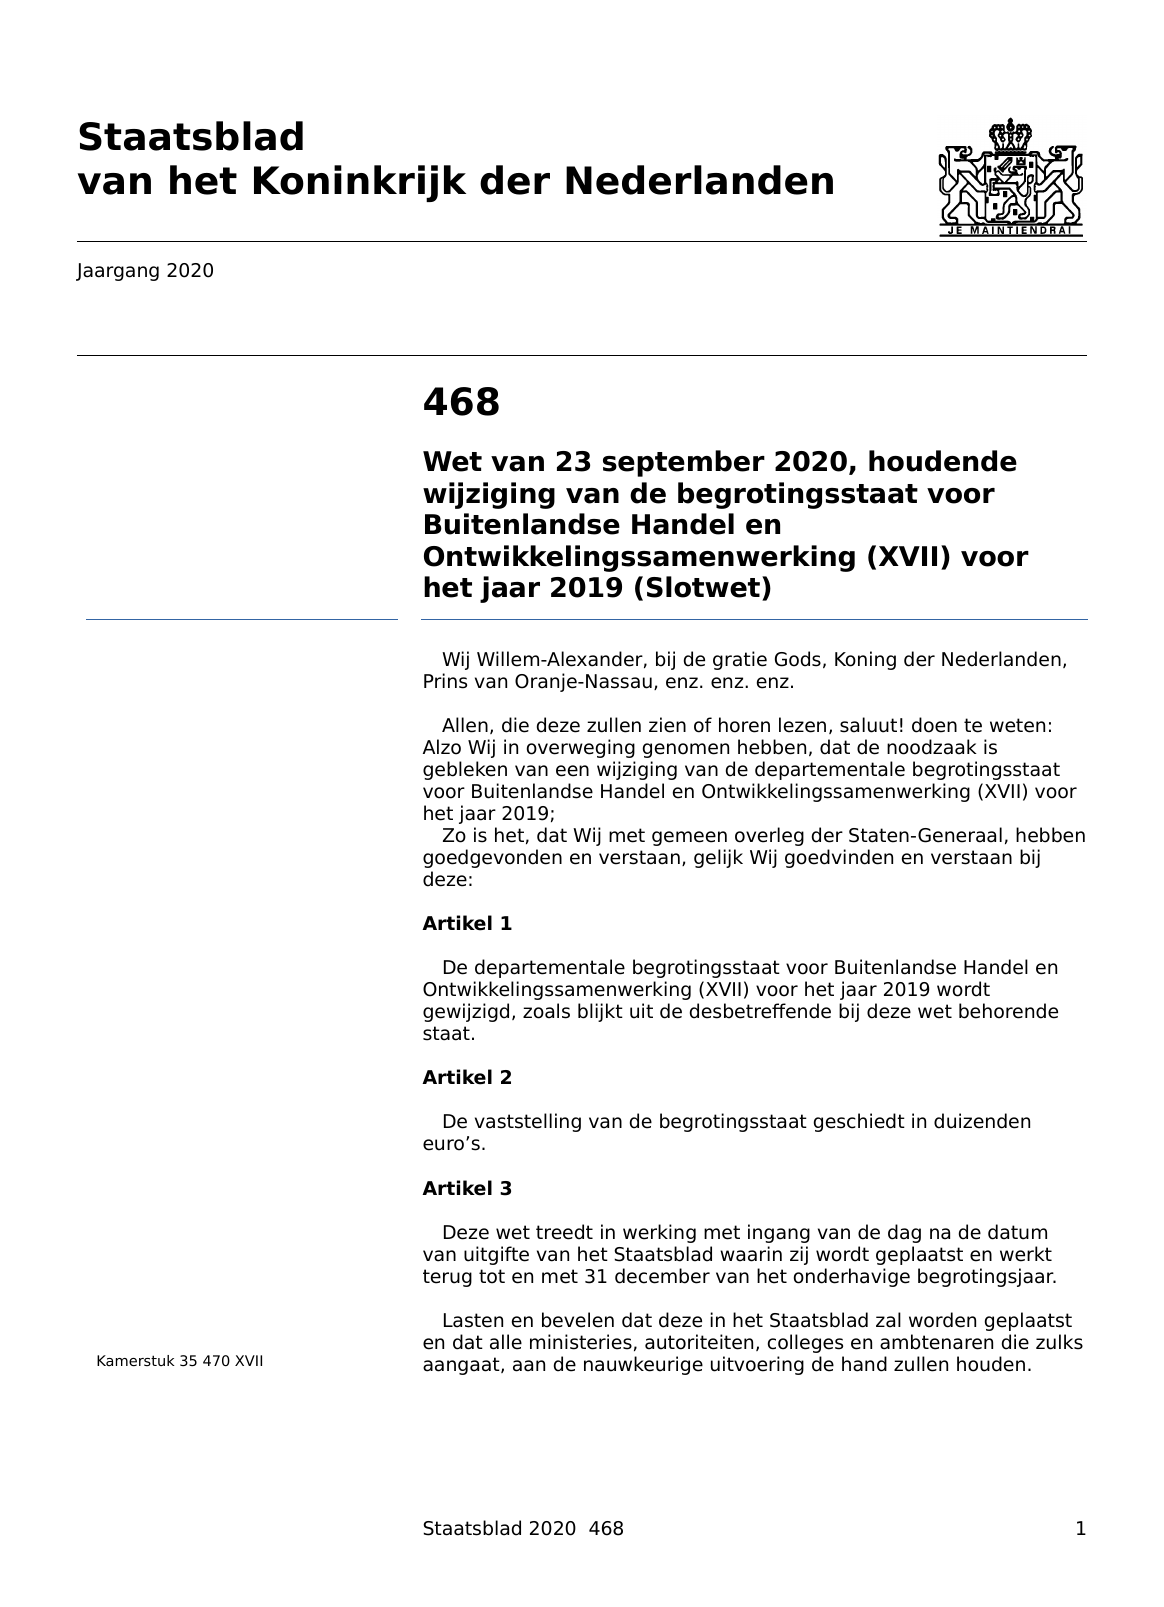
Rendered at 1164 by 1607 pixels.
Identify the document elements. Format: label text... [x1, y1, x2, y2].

text De departementale begrotingsstaat voor Buitenlandse Handel en Ontwikkelingssamenwerking (XVII) voor het jaar 2019 wordt gewijzigd, zoals blijkt uit de desbetreffende bij deze wet behorende staat. [422, 957, 1087, 1045]
subtitle Artikel 3 [422, 1177, 1087, 1199]
text Deze wet treedt in werking met ingang van de dag na de datum van uitgifte van het Staatsblad waarin zij wordt geplaatst en werkt terug tot en met 31 december van het onderhavige begrotingsjaar. [422, 1222, 1087, 1288]
text Kamerstuk 35 470 XVII [77, 1353, 396, 1370]
table_header [886, 100, 1087, 241]
table_header Staatsblad van het Koninkrijk der Nederlanden [77, 100, 886, 241]
text De vaststelling van de begrotingsstaat geschiedt in duizenden euro’s. [422, 1111, 1087, 1155]
text Lasten en bevelen dat deze in het Staatsblad zal worden geplaatst en dat alle ministeries, autoriteiten, colleges en ambtenaren die zulks aangaat, aan de nauwkeurige uitvoering de hand zullen houden. [422, 1310, 1087, 1376]
text Allen, die deze zullen zien of horen lezen, saluut! doen te weten: Alzo Wij in overweging genomen hebben, dat de noodzaak is gebleken van een wijziging van de departementale begrotingsstaat voor Buitenlandse Handel en Ontwikkelingssamenwerking (XVII) voor het jaar 2019; [422, 715, 1087, 825]
text Wet van 23 september 2020, houdende wijziging van de begrotingsstaat voor Buitenlandse Handel en Ontwikkelingssamenwerking (XVII) voor het jaar 2019 (Slotwet) [422, 447, 1087, 604]
text Wij Willem-Alexander, bij de gratie Gods, Koning der Nederlanden, Prins van Oranje-Nassau, enz. enz. enz. [422, 649, 1087, 693]
subtitle Artikel 2 [422, 1067, 1087, 1089]
picture [936, 115, 1087, 240]
table_cell Jaargang 2020 [77, 242, 1087, 355]
subtitle 468 [422, 381, 1087, 424]
text Zo is het, dat Wij met gemeen overleg der Staten-Generaal, hebben goedgevonden en verstaan, gelijk Wij goedvinden en verstaan bij deze: [422, 825, 1087, 891]
subtitle Artikel 1 [422, 913, 1087, 935]
